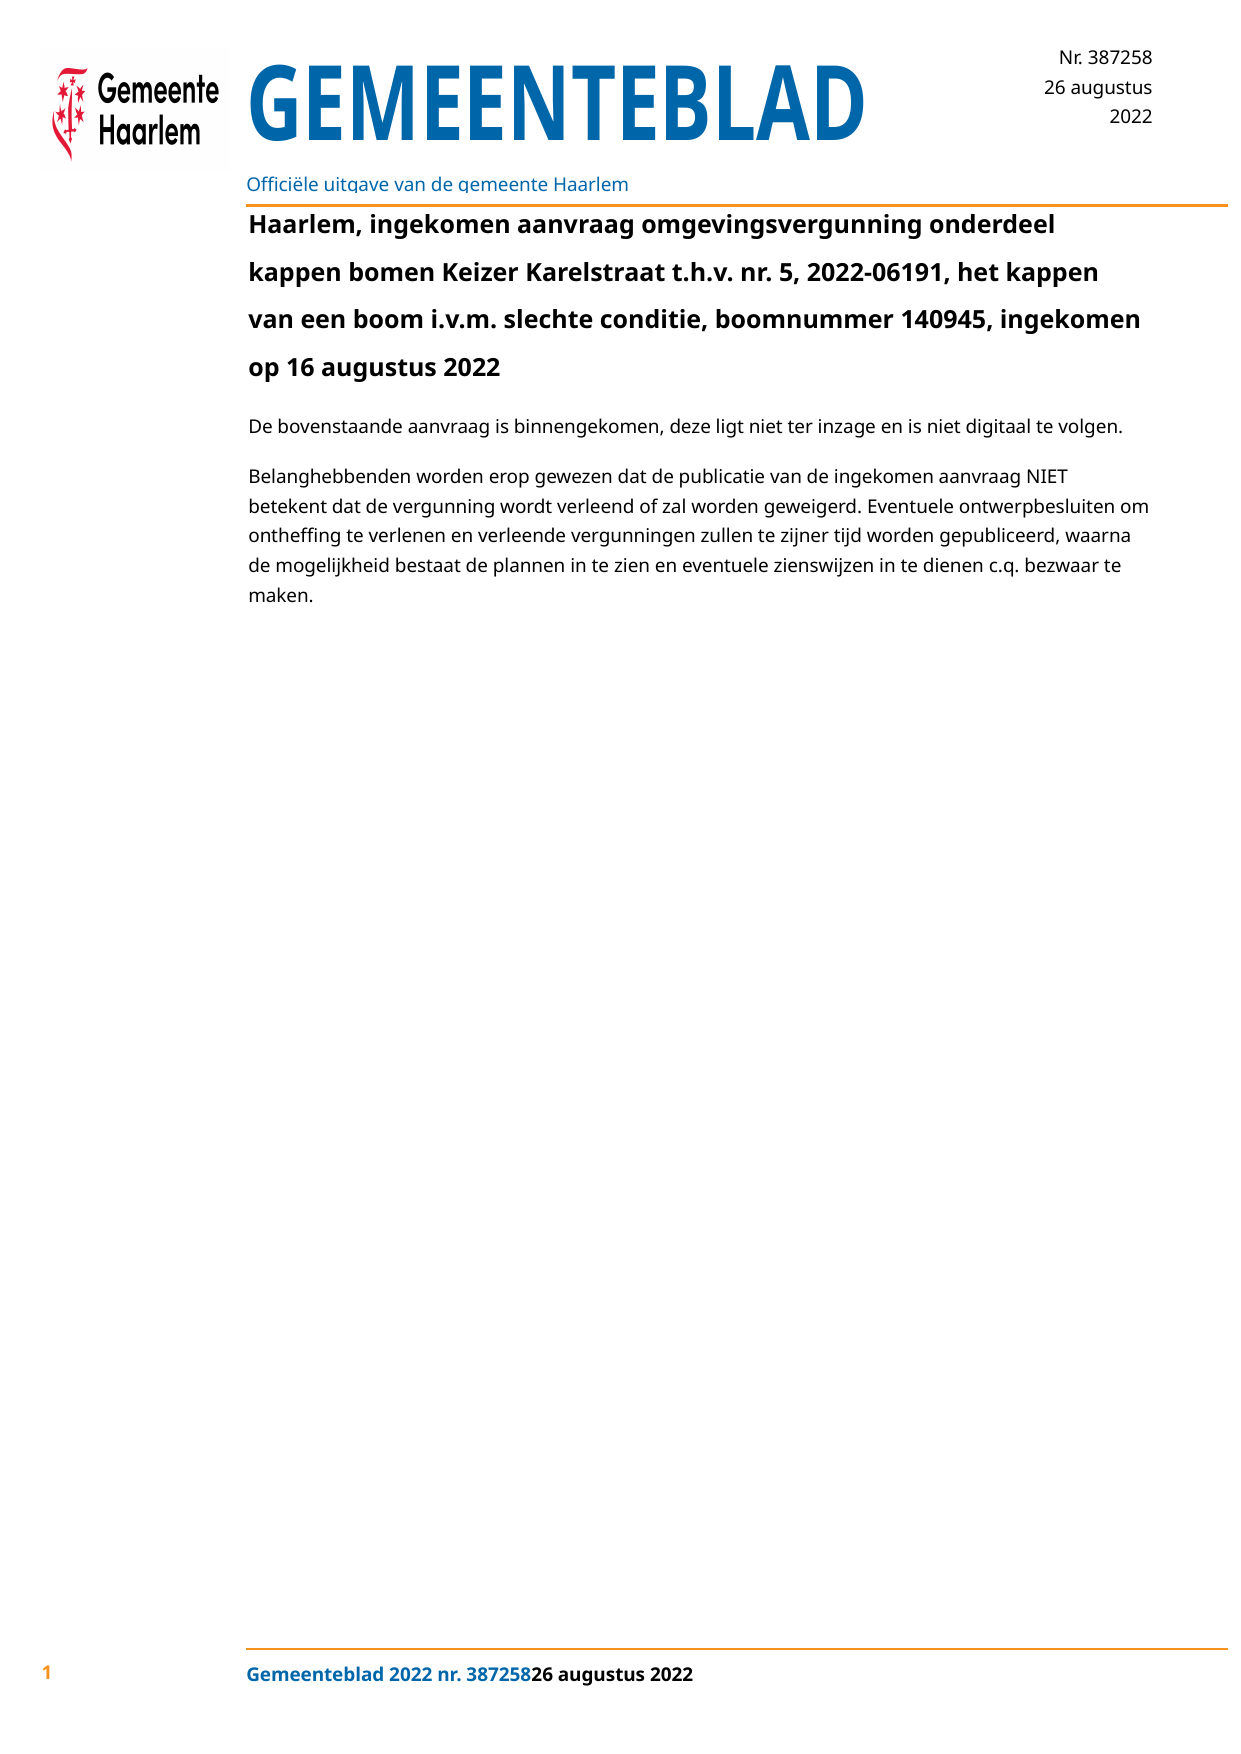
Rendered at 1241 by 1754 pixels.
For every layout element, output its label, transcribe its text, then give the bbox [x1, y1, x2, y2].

text De bovenstaande aanvraag is binnengekomen, deze ligt niet ter inzage en is niet digitaal te volgen. [248, 413, 1152, 439]
text Belanghebbenden worden erop gewezen dat de publicatie van de ingekomen aanvraag NIET betekent dat de vergunning wordt verleend of zal worden geweigerd. Eventuele ontwerpbesluiten om ontheffing te verlenen en verleende vergunningen zullen te zijner tijd worden gepubliceerd, waarna de mogelijkheid bestaat de plannen in te zien en eventuele zienswijzen in te dienen c.q. bezwaar te maken. [248, 463, 1152, 608]
picture [41, 47, 231, 172]
text Haarlem, ingekomen aanvraag omgevingsvergunning onderdeel kappen bomen Keizer Karelstraat t.h.v. nr. 5, 2022-06191, het kappen van een boom i.v.m. slechte conditie, boomnummer 140945, ingekomen op 16 augustus 2022 [248, 207, 1152, 384]
